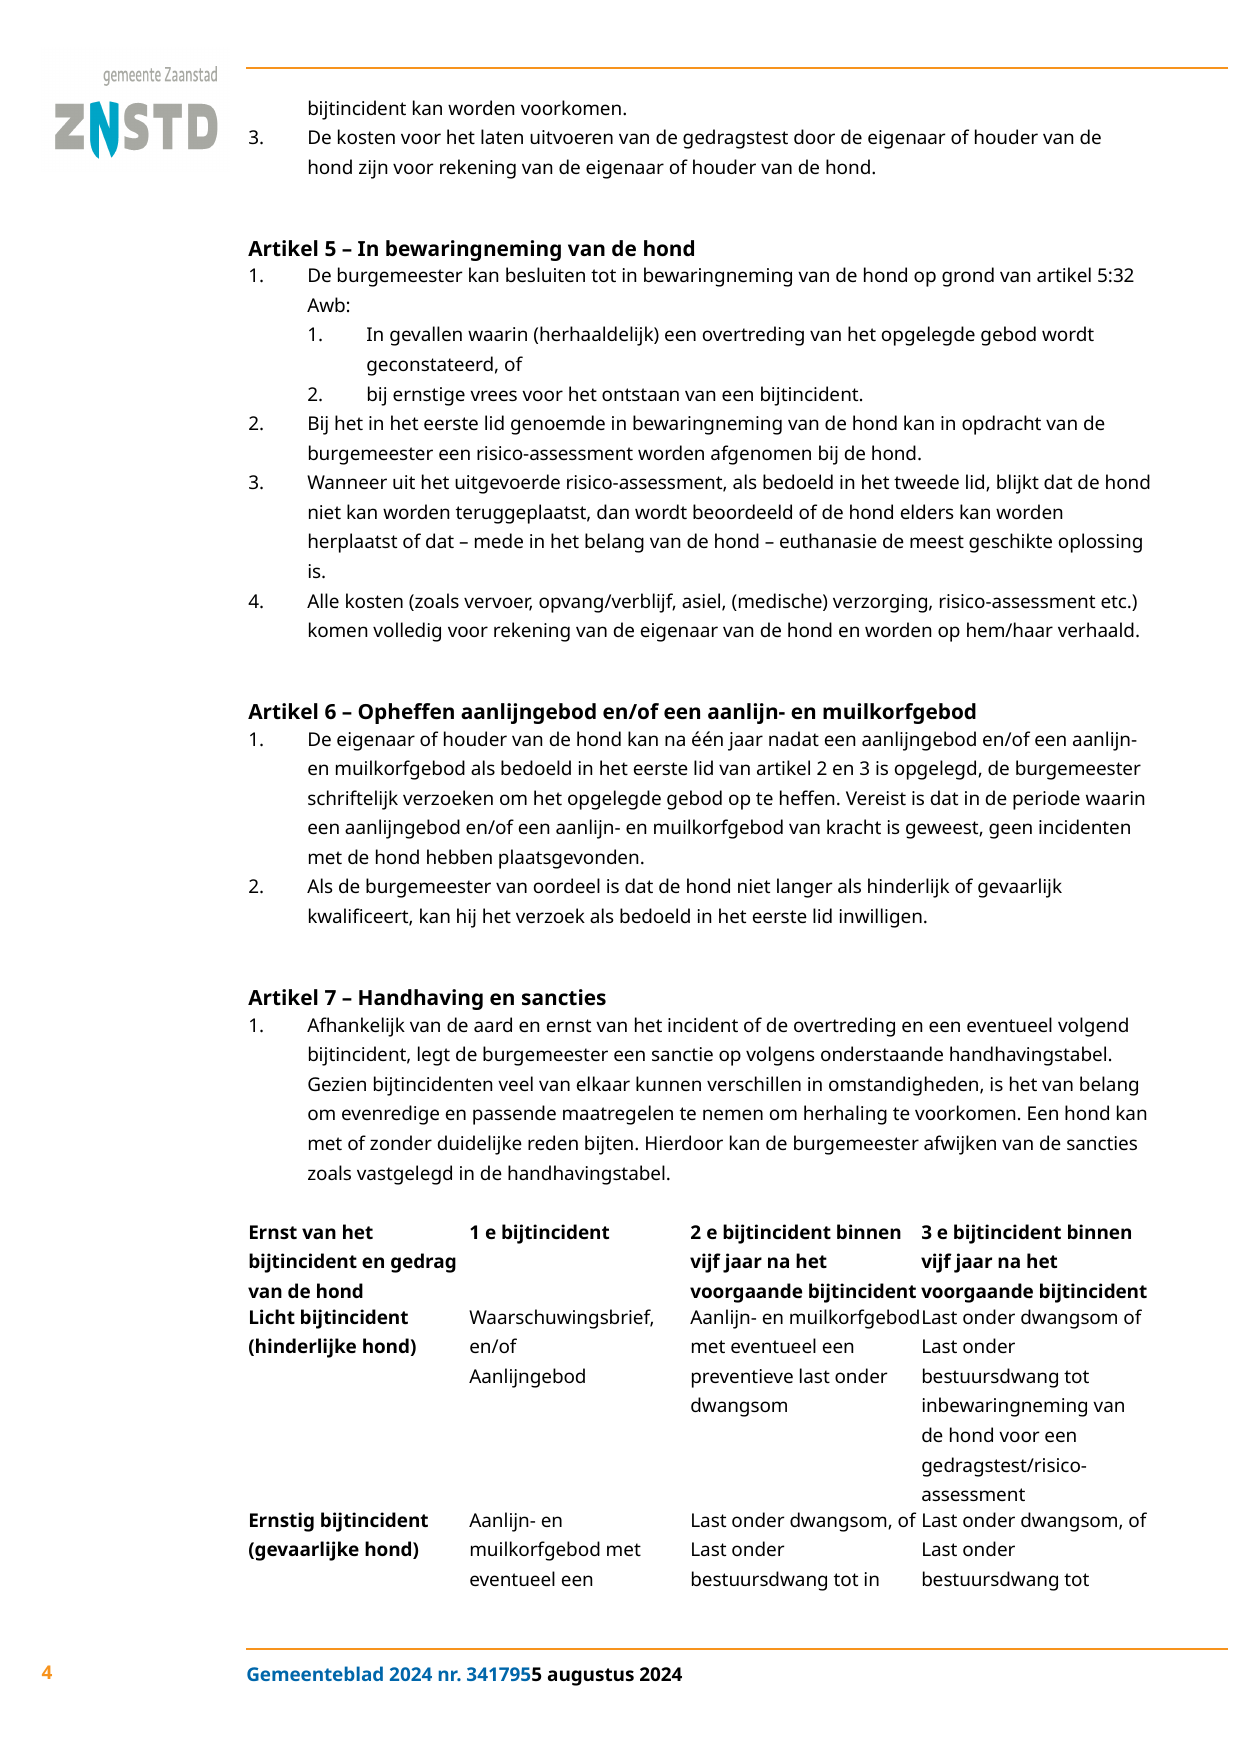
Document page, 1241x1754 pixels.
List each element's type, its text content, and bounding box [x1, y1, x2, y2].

table_cell Ernstig bijtincident (gevaarlijke hond) [248, 1507, 469, 1592]
table_cell Aanlijn- en muilkorfgebod met eventueel een preventieve last onder dwangsom [690, 1304, 921, 1507]
list De burgemeester kan besluiten tot in bewaringneming van de hond op grond van artikel 5:32 Awb: [248, 262, 1152, 318]
table_cell Last onder dwangsom of Last onder bestuursdwang tot inbewaringneming van de hond voor een gedragstest/risico-assessment [921, 1304, 1152, 1507]
list Wanneer uit het uitgevoerde risico-assessment, als bedoeld in het tweede lid, blijkt dat de hond niet kan worden teruggeplaatst, dan wordt beoordeeld of de hond elders kan worden herplaatst of dat – mede in het belang van de hond – euthanasie de meest geschikte oplossing is. [248, 469, 1152, 584]
table_cell Waarschuwingsbrief, en/of Aanlijngebod [469, 1304, 690, 1507]
list In gevallen waarin (herhaaldelijk) een overtreding van het opgelegde gebod wordt geconstateerd, of [307, 322, 1152, 377]
table_header 3 e bijtincident binnen vijf jaar na het voorgaande bijtincident [921, 1219, 1152, 1304]
text Artikel 5 – In bewaringneming van de hond [248, 234, 1152, 262]
table_cell Licht bijtincident (hinderlijke hond) [248, 1304, 469, 1507]
list De kosten voor het laten uitvoeren van de gedragstest door de eigenaar of houder van de hond zijn voor rekening van de eigenaar of houder van de hond. [248, 124, 1152, 180]
list bijtincident kan worden voorkomen. [248, 95, 1152, 121]
table_header Ernst van het bijtincident en gedrag van de hond [248, 1219, 469, 1304]
list Alle kosten (zoals vervoer, opvang/verblijf, asiel, (medische) verzorging, risico-assessment etc.) komen volledig voor rekening van de eigenaar van de hond en worden op hem/haar verhaald. [248, 588, 1152, 643]
text Artikel 6 – Opheffen aanlijngebod en/of een aanlijn- en muilkorfgebod [248, 697, 1152, 726]
picture [41, 47, 231, 172]
table_cell Aanlijn- en muilkorfgebod met eventueel een [469, 1507, 690, 1592]
text Artikel 7 – Handhaving en sancties [248, 983, 1152, 1012]
table_cell Last onder dwangsom, of Last onder bestuursdwang tot [921, 1507, 1152, 1592]
list Bij het in het eerste lid genoemde in bewaringneming van de hond kan in opdracht van de burgemeester een risico-assessment worden afgenomen bij de hond. [248, 410, 1152, 466]
table_cell Last onder dwangsom, of Last onder bestuursdwang tot in [690, 1507, 921, 1592]
table_header 2 e bijtincident binnen vijf jaar na het voorgaande bijtincident [690, 1219, 921, 1304]
table_header 1 e bijtincident [469, 1219, 690, 1304]
list De eigenaar of houder van de hond kan na één jaar nadat een aanlijngebod en/of een aanlijn- en muilkorfgebod als bedoeld in het eerste lid van artikel 2 en 3 is opgelegd, de burgemeester schriftelijk verzoeken om het opgelegde gebod op te heffen. Vereist is dat in de periode waarin een aanlijngebod en/of een aanlijn- en muilkorfgebod van kracht is geweest, geen incidenten met de hond hebben plaatsgevonden. [248, 726, 1152, 870]
list Als de burgemeester van oordeel is dat de hond niet langer als hinderlijk of gevaarlijk kwalificeert, kan hij het verzoek als bedoeld in het eerste lid inwilligen. [248, 874, 1152, 929]
list Afhankelijk van de aard en ernst van het incident of de overtreding en een eventueel volgend bijtincident, legt de burgemeester een sanctie op volgens onderstaande handhavingstabel. Gezien bijtincidenten veel van elkaar kunnen verschillen in omstandigheden, is het van belang om evenredige en passende maatregelen te nemen om herhaling te voorkomen. Een hond kan met of zonder duidelijke reden bijten. Hierdoor kan de burgemeester afwijken van de sancties zoals vastgelegd in de handhavingstabel. [248, 1012, 1152, 1185]
list bij ernstige vrees voor het ontstaan van een bijtincident. [307, 381, 1152, 406]
